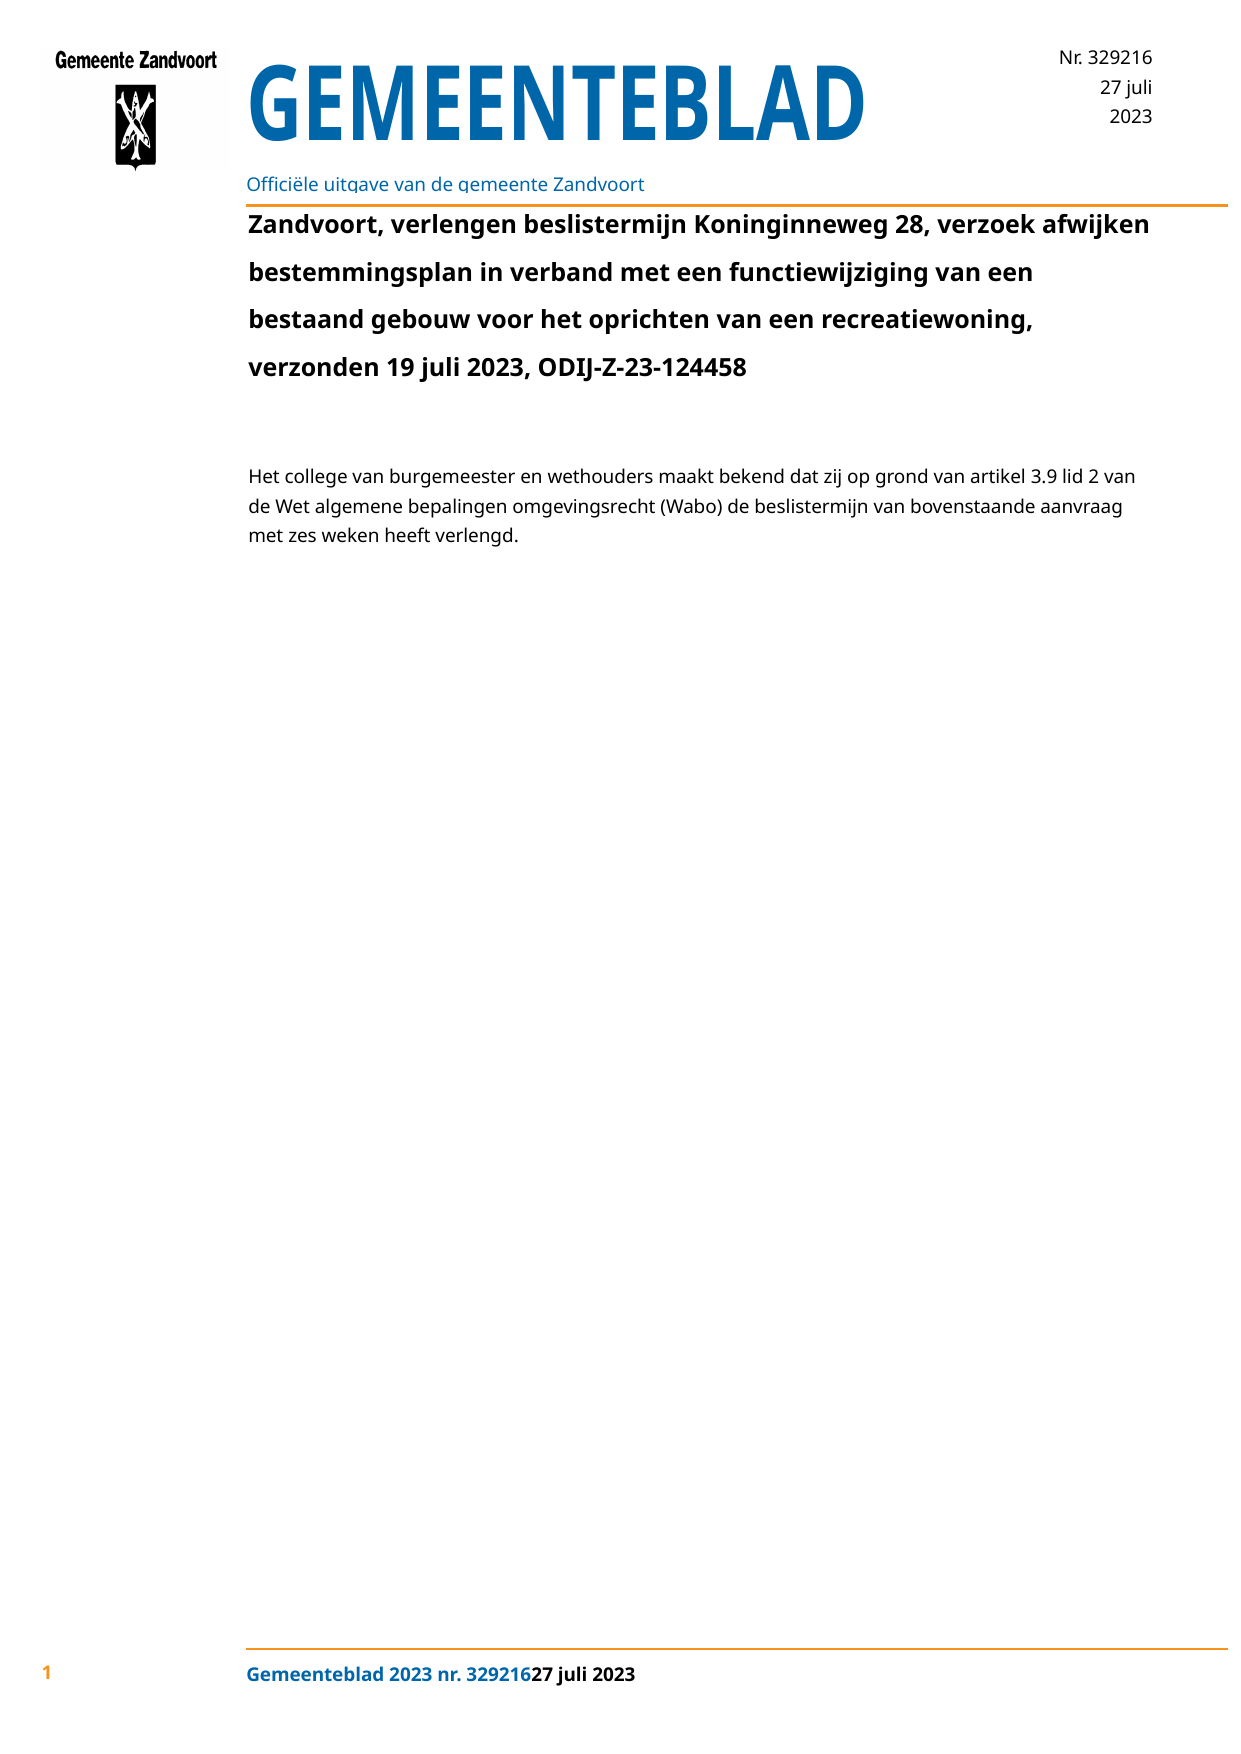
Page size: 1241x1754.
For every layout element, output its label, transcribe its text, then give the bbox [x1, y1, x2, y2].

text Het college van burgemeester en wethouders maakt bekend dat zij op grond van artikel 3.9 lid 2 van de Wet algemene bepalingen omgevingsrecht (Wabo) de beslistermijn van bovenstaande aanvraag met zes weken heeft verlengd. [248, 463, 1152, 548]
text Zandvoort, verlengen beslistermijn Koninginneweg 28, verzoek afwijken bestemmingsplan in verband met een functiewijziging van een bestaand gebouw voor het oprichten van een recreatiewoning, verzonden 19 juli 2023, ODIJ-Z-23-124458 [248, 207, 1152, 384]
picture [41, 47, 231, 172]
